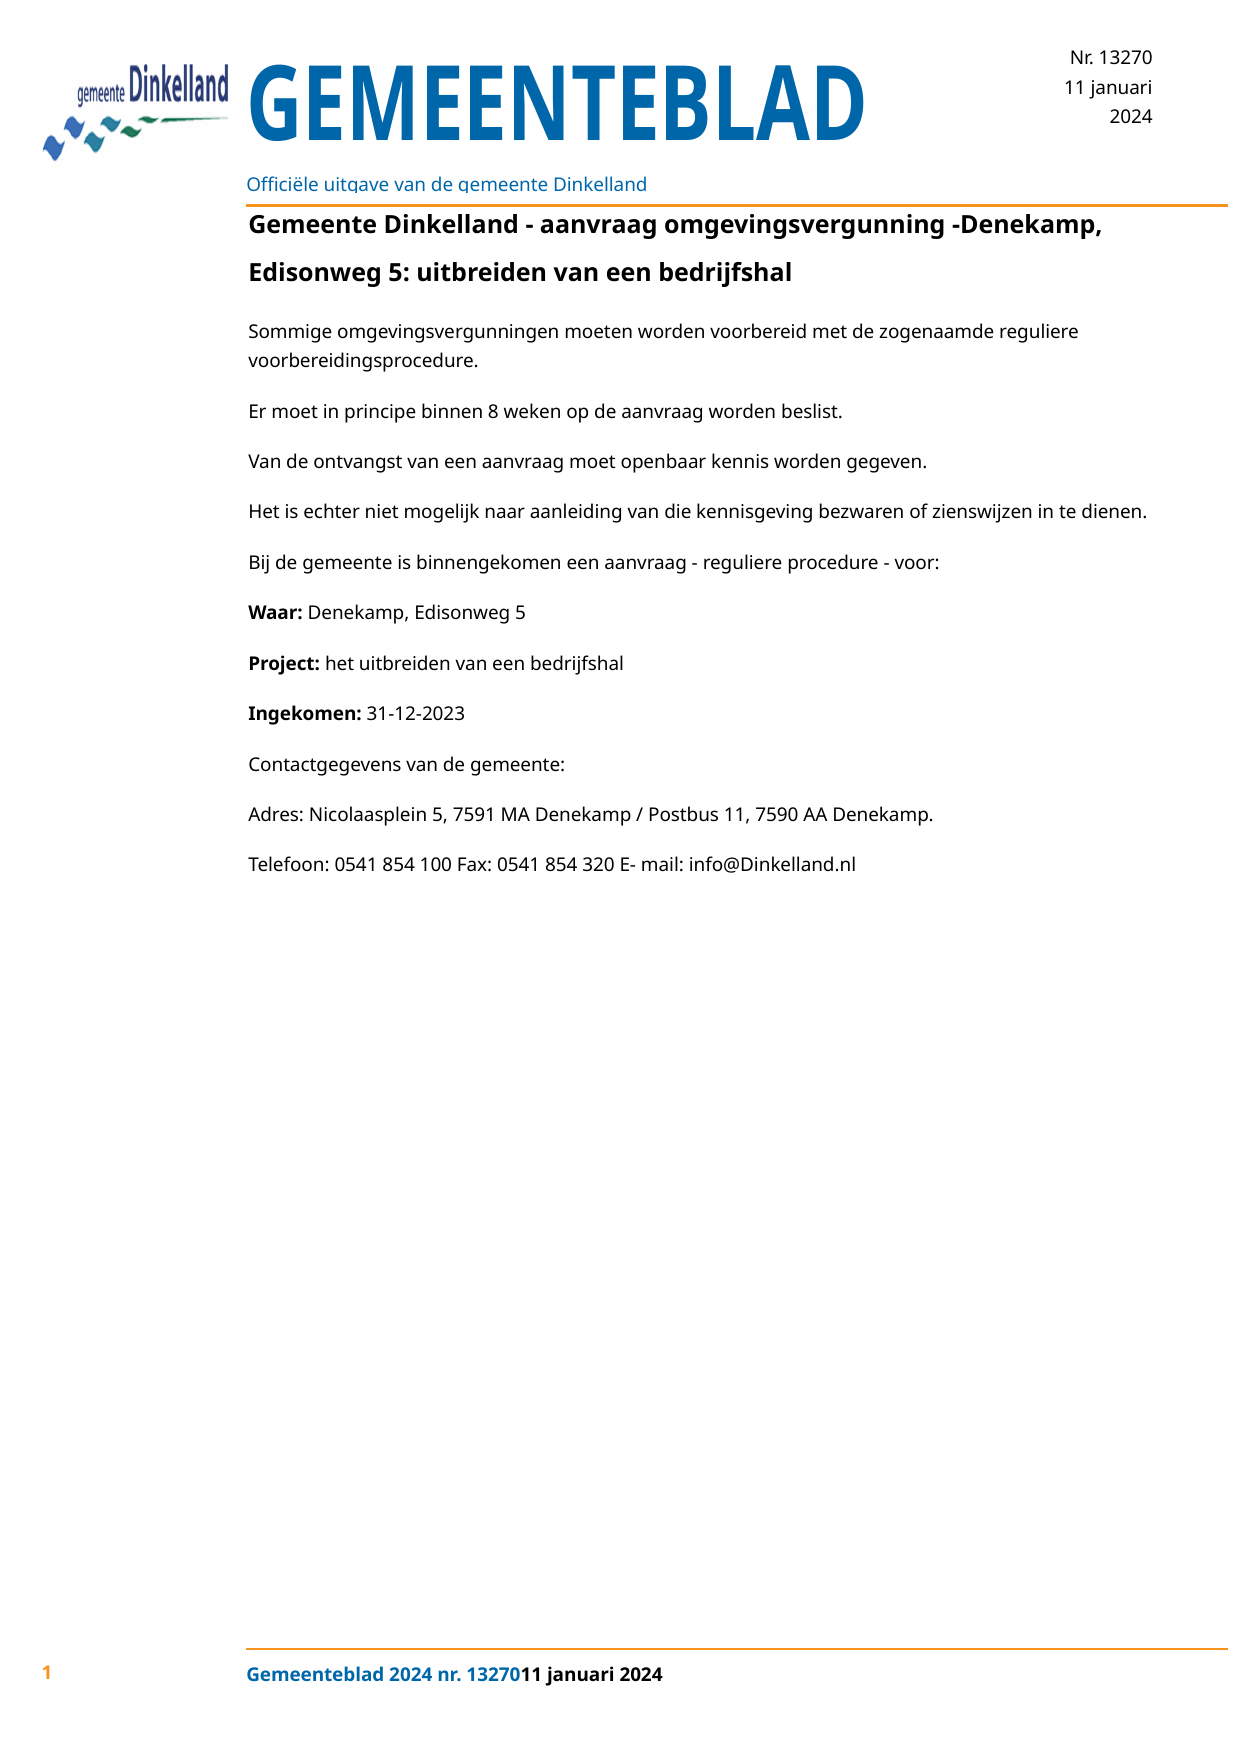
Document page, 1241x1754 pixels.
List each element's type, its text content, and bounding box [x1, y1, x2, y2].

text Ingekomen: 31-12-2023 [248, 700, 1152, 726]
text Van de ontvangst van een aanvraag moet openbaar kennis worden gegeven. [248, 448, 1152, 474]
text Adres: Nicolaasplein 5, 7591 MA Denekamp / Postbus 11, 7590 AA Denekamp. [248, 801, 1152, 827]
text Project: het uitbreiden van een bedrijfshal [248, 650, 1152, 676]
text Er moet in principe binnen 8 weken op de aanvraag worden beslist. [248, 398, 1152, 424]
text Bij de gemeente is binnengekomen een aanvraag - reguliere procedure - voor: [248, 549, 1152, 575]
picture [41, 47, 231, 172]
text Sommige omgevingsvergunningen moeten worden voorbereid met de zogenaamde reguliere voorbereidingsprocedure. [248, 318, 1152, 373]
text Waar: Denekamp, Edisonweg 5 [248, 599, 1152, 625]
text Gemeente Dinkelland - aanvraag omgevingsvergunning -Denekamp, Edisonweg 5: uitbreiden van een bedrijfshal [248, 207, 1152, 288]
text Contactgegevens van de gemeente: [248, 751, 1152, 777]
text Telefoon: 0541 854 100 Fax: 0541 854 320 E- mail: info@Dinkelland.nl [248, 852, 1152, 877]
text Het is echter niet mogelijk naar aanleiding van die kennisgeving bezwaren of zienswijzen in te dienen. [248, 499, 1152, 524]
